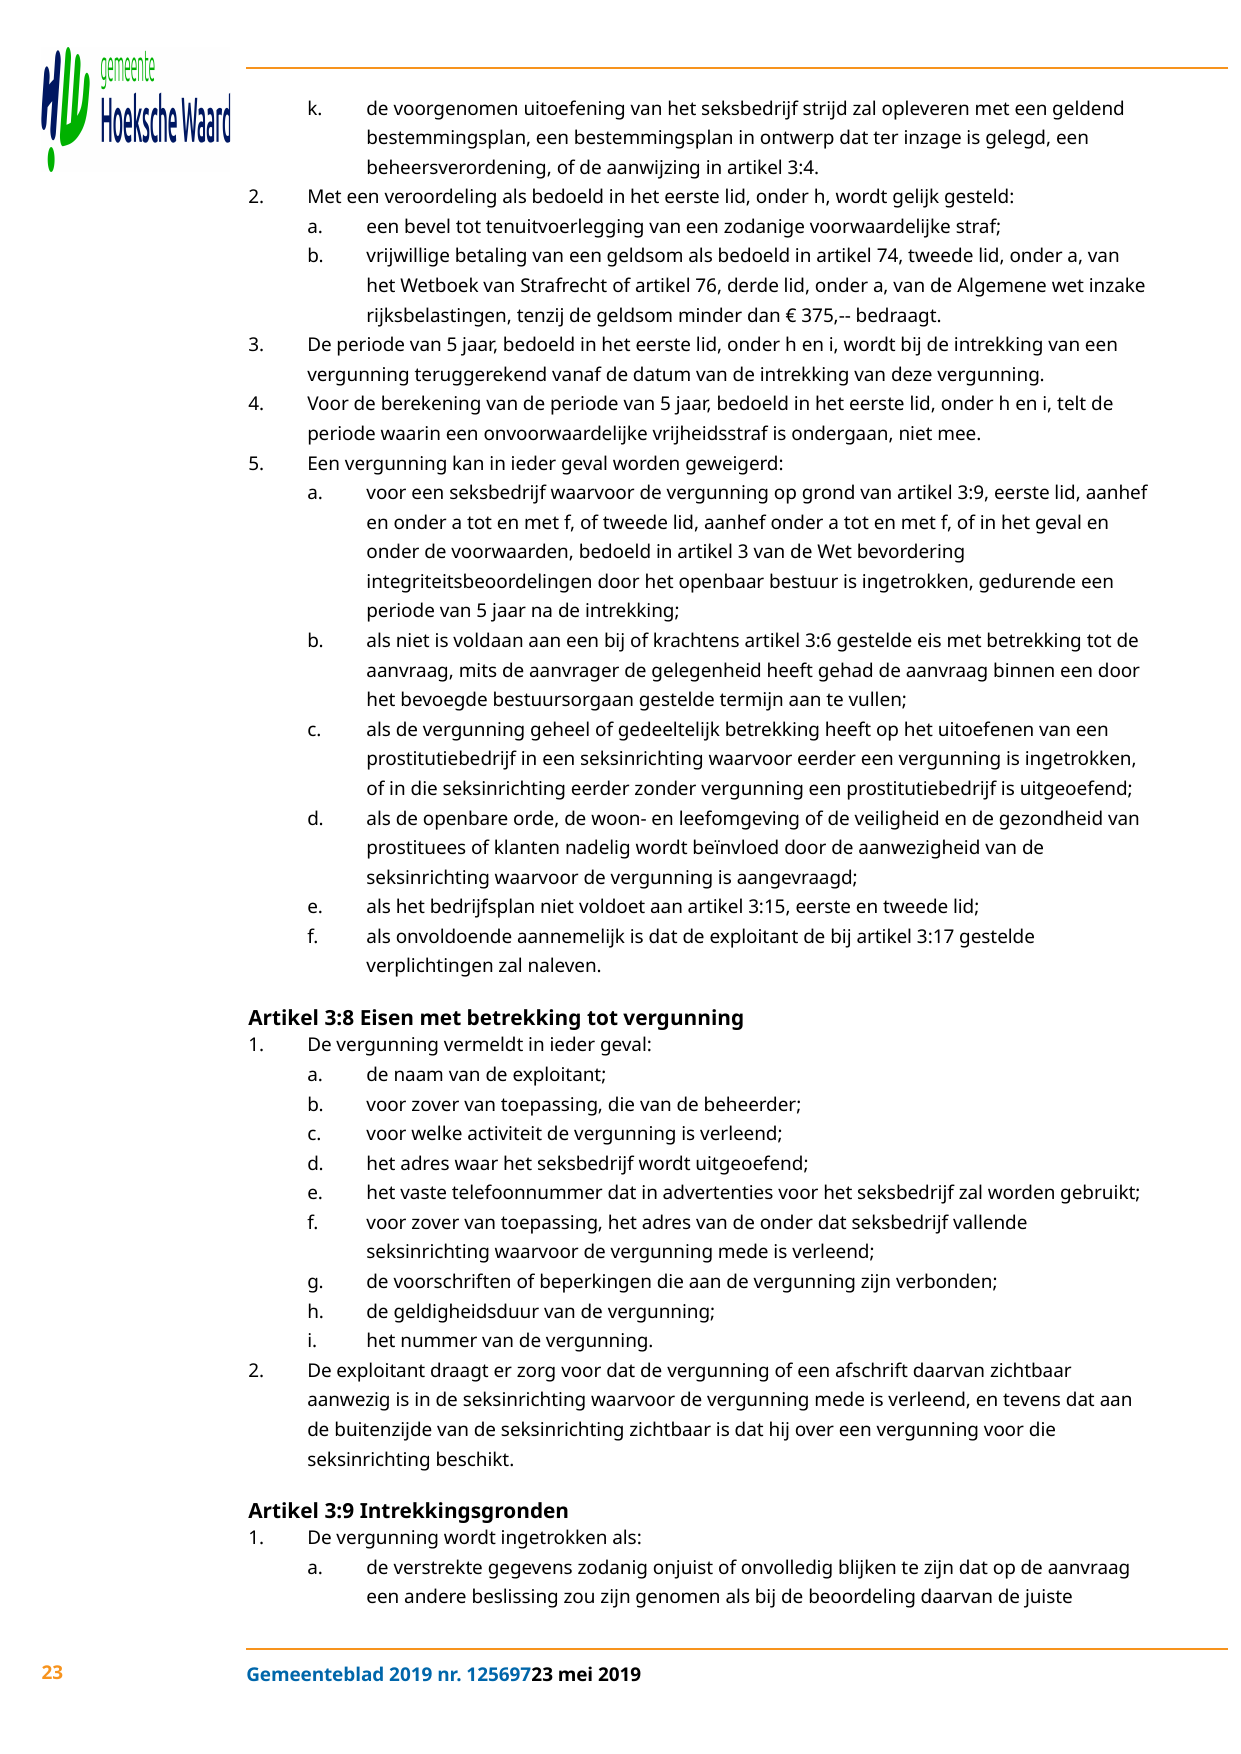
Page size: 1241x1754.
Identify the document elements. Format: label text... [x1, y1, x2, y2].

text Artikel 3:9 Intrekkingsgronden [248, 1496, 1152, 1524]
list De vergunning wordt ingetrokken als: [248, 1524, 1152, 1550]
list als niet is voldaan aan een bij of krachtens artikel 3:6 gestelde eis met betrekking tot de aanvraag, mits de aanvrager de gelegenheid heeft gehad de aanvraag binnen een door het bevoegde bestuursorgaan gestelde termijn aan te vullen; [307, 627, 1152, 712]
list het adres waar het seksbedrijf wordt uitgeoefend; [307, 1150, 1152, 1176]
text Artikel 3:8 Eisen met betrekking tot vergunning [248, 1003, 1152, 1032]
list vrijwillige betaling van een geldsom als bedoeld in artikel 74, tweede lid, onder a, van het Wetboek van Strafrecht of artikel 76, derde lid, onder a, van de Algemene wet inzake rijksbelastingen, tenzij de geldsom minder dan € 375,-- bedraagt. [307, 243, 1152, 328]
list Met een veroordeling als bedoeld in het eerste lid, onder h, wordt gelijk gesteld: [248, 183, 1152, 209]
list voor zover van toepassing, die van de beheerder; [307, 1091, 1152, 1116]
list De periode van 5 jaar, bedoeld in het eerste lid, onder h en i, wordt bij de intrekking van een vergunning teruggerekend vanaf de datum van de intrekking van deze vergunning. [248, 331, 1152, 387]
list als de openbare orde, de woon- en leefomgeving of de veiligheid en de gezondheid van prostituees of klanten nadelig wordt beïnvloed door de aanwezigheid van de seksinrichting waarvoor de vergunning is aangevraagd; [307, 805, 1152, 890]
list een bevel tot tenuitvoerlegging van een zodanige voorwaardelijke straf; [307, 213, 1152, 239]
list De vergunning vermeldt in ieder geval: [248, 1032, 1152, 1057]
list voor een seksbedrijf waarvoor de vergunning op grond van artikel 3:9, eerste lid, aanhef en onder a tot en met f, of tweede lid, aanhef onder a tot en met f, of in het geval en onder de voorwaarden, bedoeld in artikel 3 van de Wet bevordering integriteitsbeoordelingen door het openbaar bestuur is ingetrokken, gedurende een periode van 5 jaar na de intrekking; [307, 479, 1152, 623]
list voor zover van toepassing, het adres van de onder dat seksbedrijf vallende seksinrichting waarvoor de vergunning mede is verleend; [307, 1209, 1152, 1264]
list als onvoldoende aannemelijk is dat de exploitant de bij artikel 3:17 gestelde verplichtingen zal naleven. [307, 923, 1152, 978]
list het vaste telefoonnummer dat in advertenties voor het seksbedrijf zal worden gebruikt; [307, 1179, 1152, 1205]
list Een vergunning kan in ieder geval worden geweigerd: [248, 450, 1152, 476]
list de geldigheidsduur van de vergunning; [307, 1298, 1152, 1323]
list als de vergunning geheel of gedeeltelijk betrekking heeft op het uitoefenen van een prostitutiebedrijf in een seksinrichting waarvoor eerder een vergunning is ingetrokken, of in die seksinrichting eerder zonder vergunning een prostitutiebedrijf is uitgeoefend; [307, 716, 1152, 801]
list De exploitant draagt er zorg voor dat de vergunning of een afschrift daarvan zichtbaar aanwezig is in de seksinrichting waarvoor de vergunning mede is verleend, en tevens dat aan de buitenzijde van de seksinrichting zichtbaar is dat hij over een vergunning voor die seksinrichting beschikt. [248, 1357, 1152, 1471]
list de naam van de exploitant; [307, 1061, 1152, 1087]
list als het bedrijfsplan niet voldoet aan artikel 3:15, eerste en tweede lid; [307, 893, 1152, 919]
list het nummer van de vergunning. [307, 1327, 1152, 1353]
list voor welke activiteit de vergunning is verleend; [307, 1120, 1152, 1146]
list de voorgenomen uitoefening van het seksbedrijf strijd zal opleveren met een geldend bestemmingsplan, een bestemmingsplan in ontwerp dat ter inzage is gelegd, een beheersverordening, of de aanwijzing in artikel 3:4. [307, 95, 1152, 180]
picture [41, 47, 231, 172]
list de voorschriften of beperkingen die aan de vergunning zijn verbonden; [307, 1268, 1152, 1294]
list Voor de berekening van de periode van 5 jaar, bedoeld in het eerste lid, onder h en i, telt de periode waarin een onvoorwaardelijke vrijheidsstraf is ondergaan, niet mee. [248, 391, 1152, 446]
list de verstrekte gegevens zodanig onjuist of onvolledig blijken te zijn dat op de aanvraag een andere beslissing zou zijn genomen als bij de beoordeling daarvan de juiste [307, 1554, 1152, 1609]
